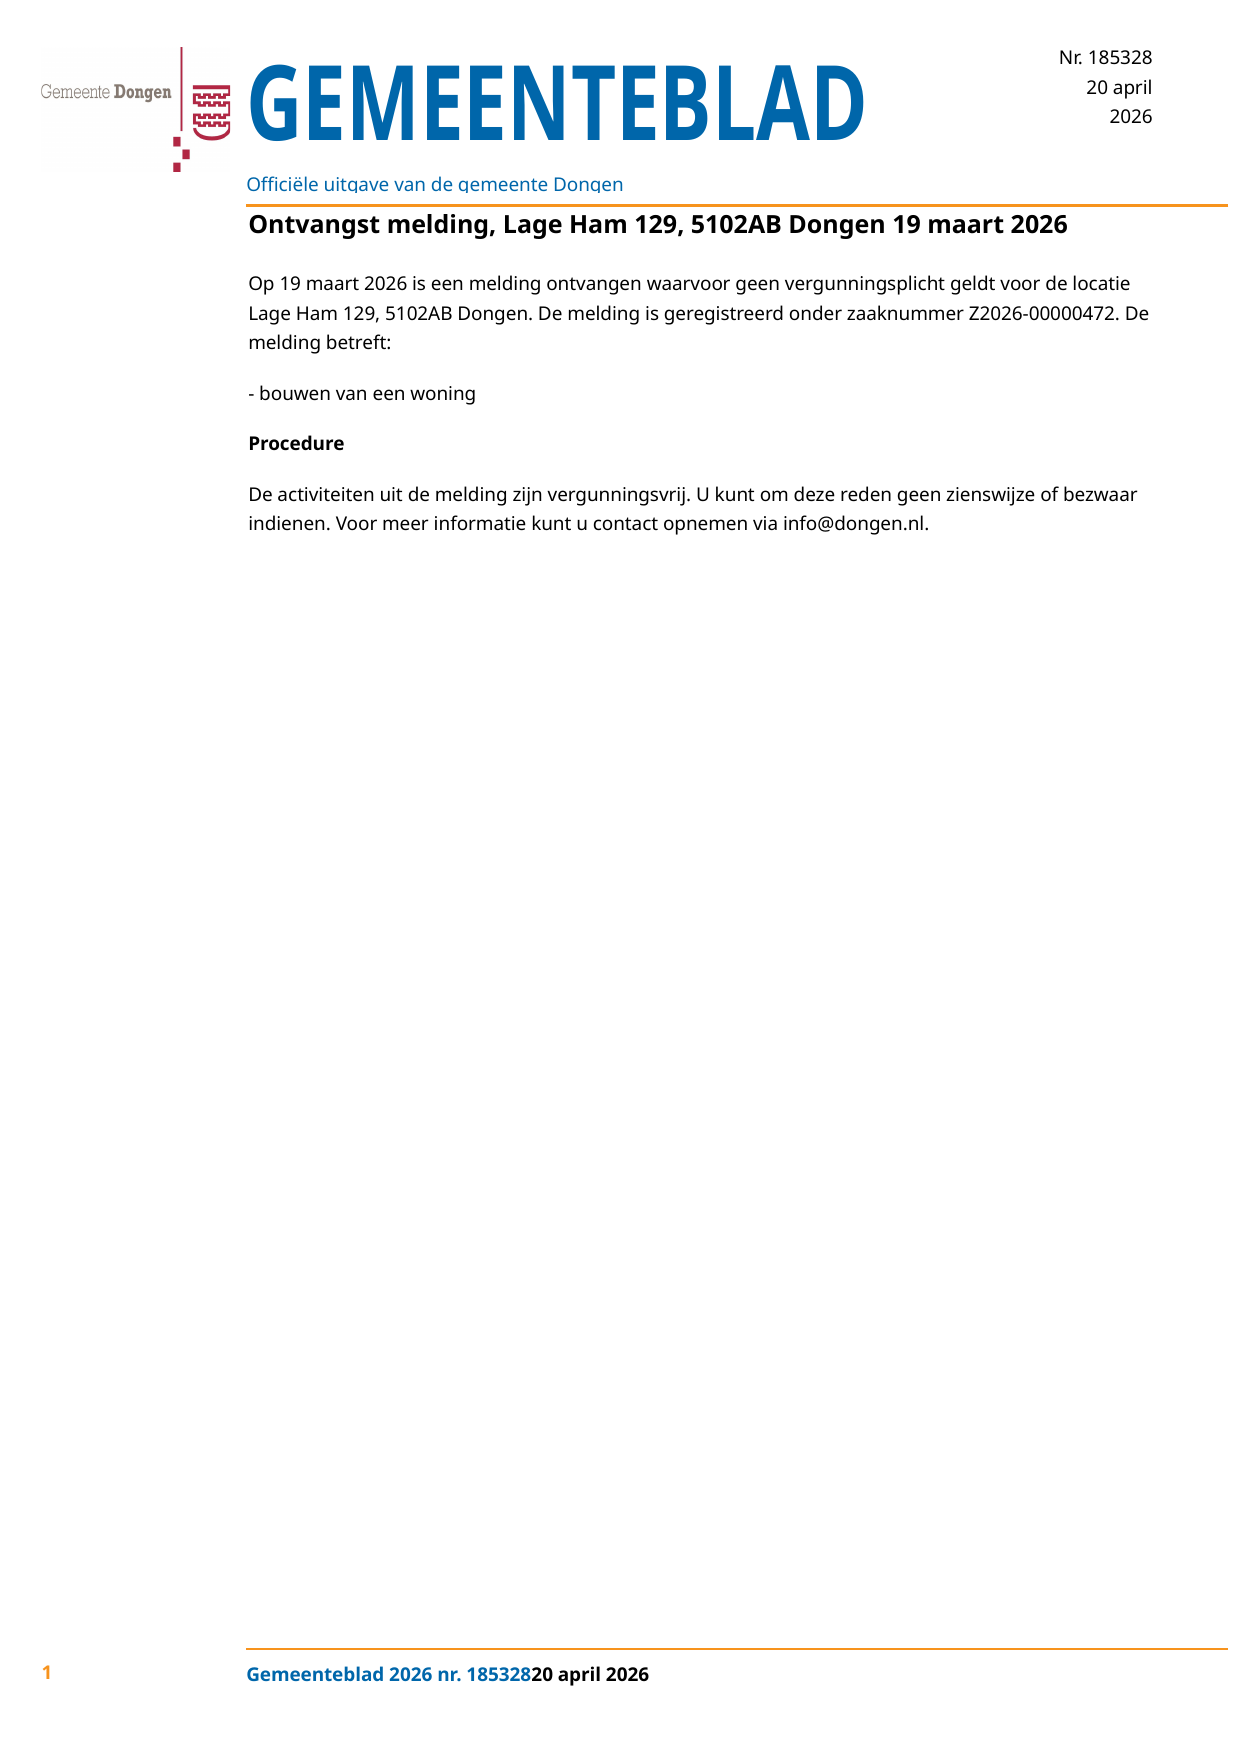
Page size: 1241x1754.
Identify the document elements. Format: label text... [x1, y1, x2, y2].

picture [41, 47, 231, 172]
text Op 19 maart 2026 is een melding ontvangen waarvoor geen vergunningsplicht geldt voor de locatie Lage Ham 129, 5102AB Dongen. De melding is geregistreerd onder zaaknummer Z2026-00000472. De melding betreft: [248, 270, 1152, 355]
text Procedure [248, 430, 1152, 456]
text De activiteiten uit de melding zijn vergunningsvrij. U kunt om deze reden geen zienswijze of bezwaar indienen. Voor meer informatie kunt u contact opnemen via info@dongen.nl. [248, 481, 1152, 536]
text - bouwen van een woning [248, 380, 1152, 406]
text Ontvangst melding, Lage Ham 129, 5102AB Dongen 19 maart 2026 [248, 207, 1152, 241]
